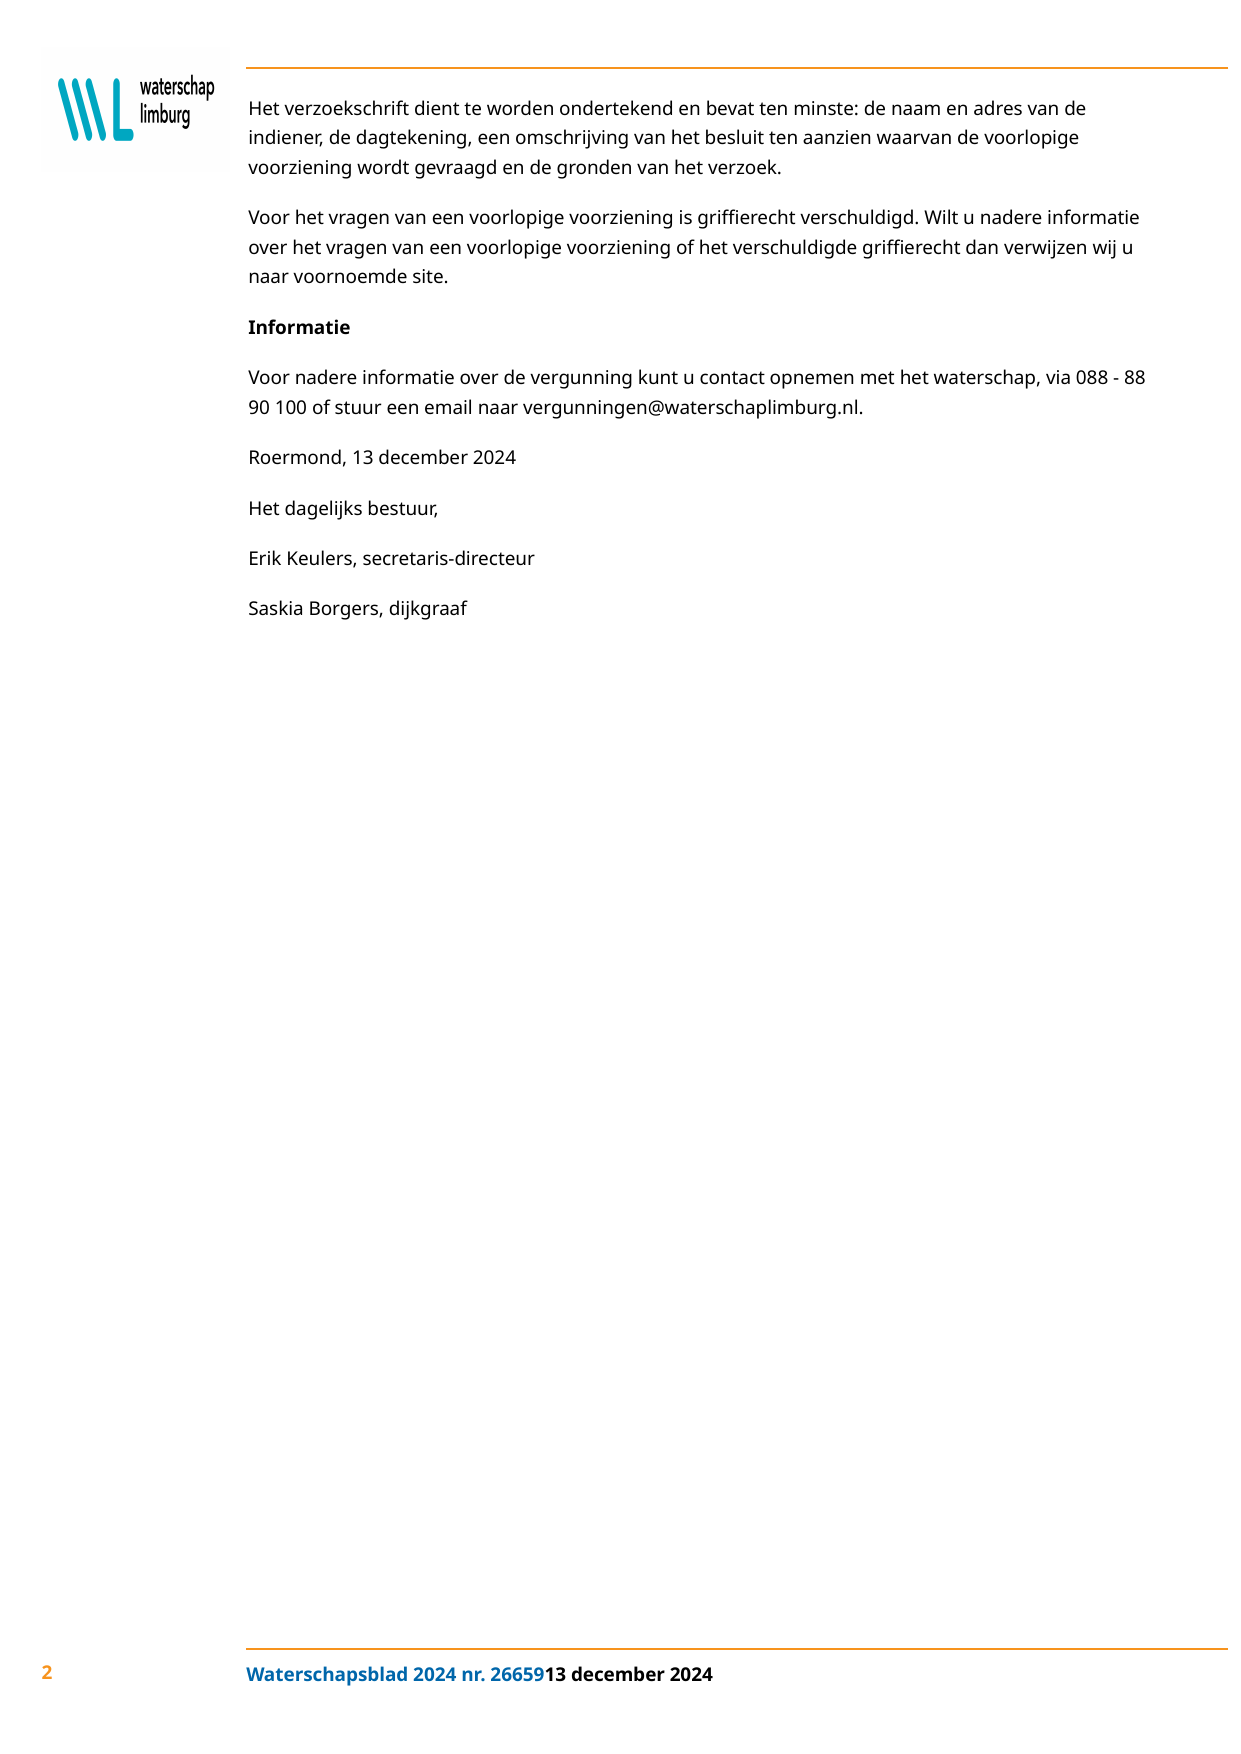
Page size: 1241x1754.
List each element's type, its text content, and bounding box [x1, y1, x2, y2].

text Voor nadere informatie over de vergunning kunt u contact opnemen met het waterschap, via 088 - 88 90 100 of stuur een email naar vergunningen@waterschaplimburg.nl. [248, 364, 1152, 420]
text Roermond, 13 december 2024 [248, 444, 1152, 470]
text Informatie [248, 314, 1152, 340]
text Voor het vragen van een voorlopige voorziening is griffierecht verschuldigd. Wilt u nadere informatie over het vragen van een voorlopige voorziening of het verschuldigde griffierecht dan verwijzen wij u naar voornoemde site. [248, 204, 1152, 289]
text Saskia Borgers, dijkgraaf [248, 596, 1152, 621]
text Het dagelijks bestuur, [248, 495, 1152, 521]
text Erik Keulers, secretaris-directeur [248, 545, 1152, 571]
text Het verzoekschrift dient te worden ondertekend en bevat ten minste: de naam en adres van de indiener, de dagtekening, een omschrijving van het besluit ten aanzien waarvan de voorlopige voorziening wordt gevraagd en de gronden van het verzoek. [248, 95, 1152, 180]
picture [41, 47, 231, 172]
